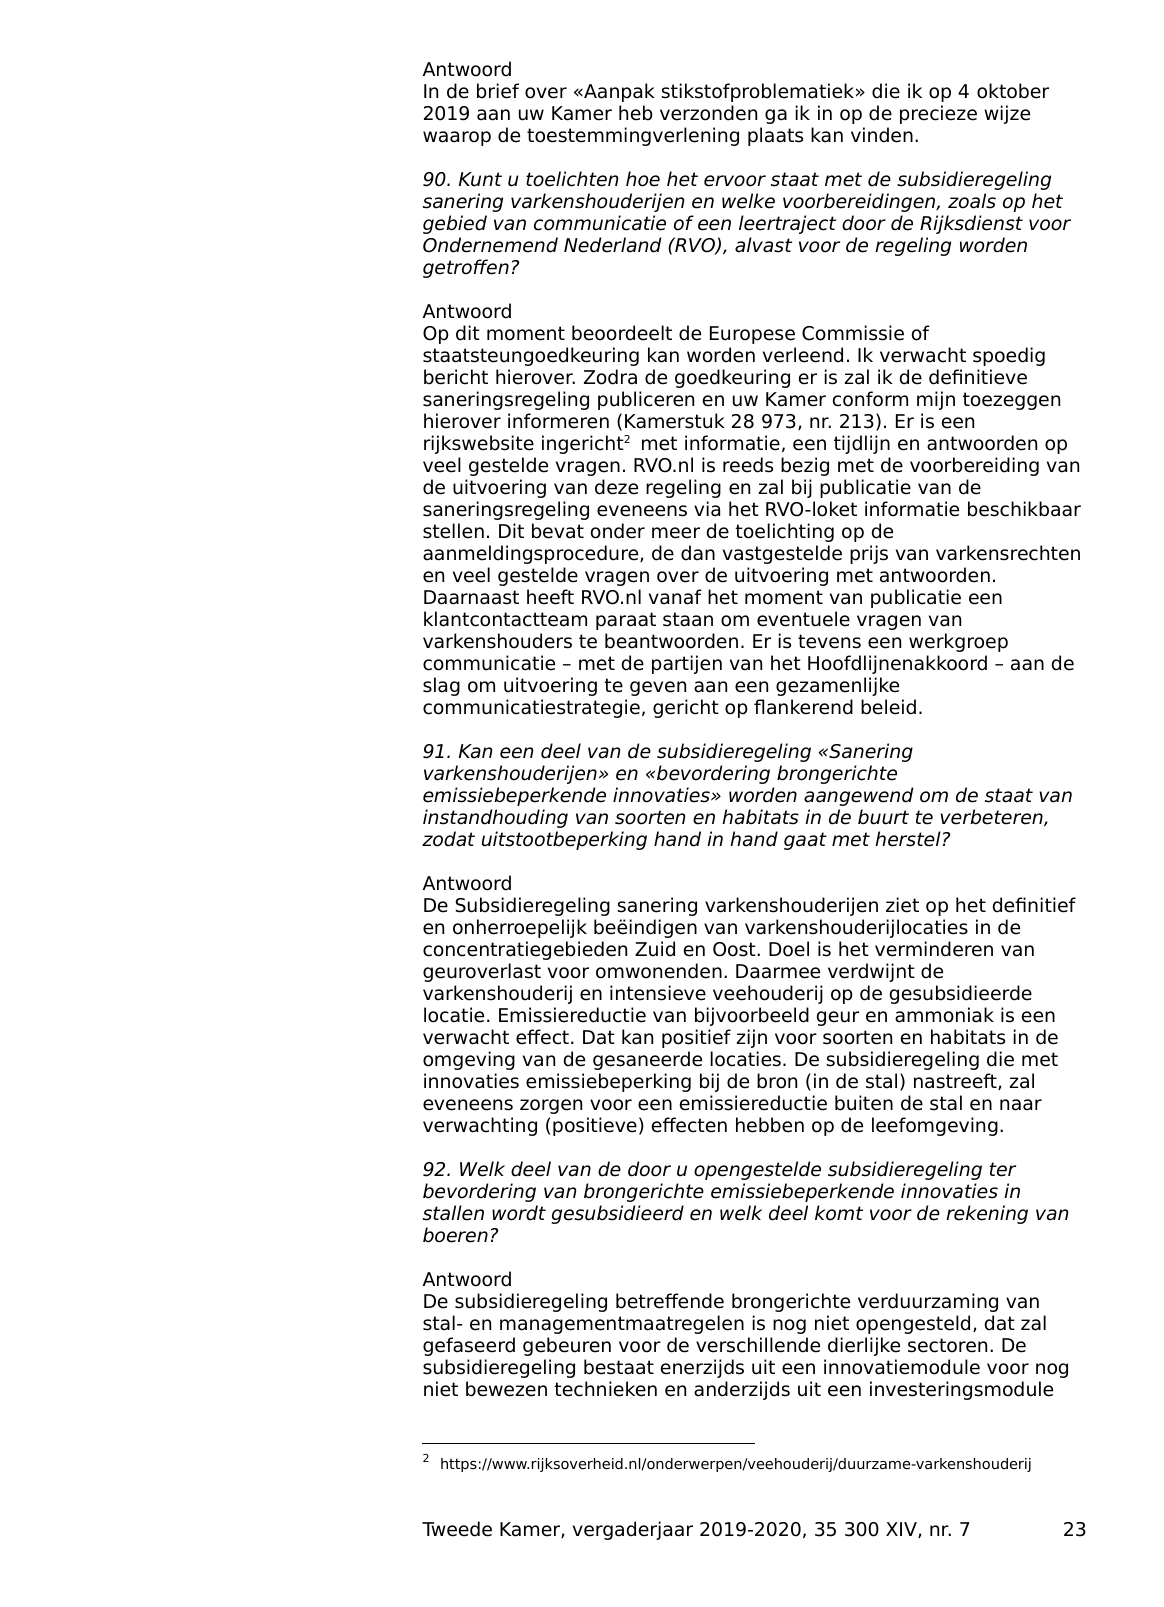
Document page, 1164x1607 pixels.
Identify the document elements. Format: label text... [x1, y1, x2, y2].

text Antwoord [422, 301, 1087, 323]
text 92. Welk deel van de door u opengestelde subsidieregeling ter bevordering van brongerichte emissiebeperkende innovaties in stallen wordt gesubsidieerd en welk deel komt voor de rekening van boeren? [422, 1159, 1087, 1247]
text De Subsidieregeling sanering varkenshouderijen ziet op het definitief en onherroepelijk beëindigen van varkenshouderijlocaties in de concentratiegebieden Zuid en Oost. Doel is het verminderen van geuroverlast voor omwonenden. Daarmee verdwijnt de varkenshouderij en intensieve veehouderij op de gesubsidieerde locatie. Emissiereductie van bijvoorbeeld geur en ammoniak is een verwacht effect. Dat kan positief zijn voor soorten en habitats in de omgeving van de gesaneerde locaties. De subsidieregeling die met innovaties emissiebeperking bij de bron (in de stal) nastreeft, zal eveneens zorgen voor een emissiereductie buiten de stal en naar verwachting (positieve) effecten hebben op de leefomgeving. [422, 895, 1087, 1137]
text Antwoord [422, 59, 1087, 81]
text In de brief over «Aanpak stikstofproblematiek» die ik op 4 oktober 2019 aan uw Kamer heb verzonden ga ik in op de precieze wijze waarop de toestemmingverlening plaats kan vinden. [422, 81, 1087, 147]
text 90. Kunt u toelichten hoe het ervoor staat met de subsidieregeling sanering varkenshouderijen en welke voorbereidingen, zoals op het gebied van communicatie of een leertraject door de Rijksdienst voor Ondernemend Nederland (RVO), alvast voor de regeling worden getroffen? [422, 169, 1087, 279]
text Op dit moment beoordeelt de Europese Commissie of staatsteungoedkeuring kan worden verleend. Ik verwacht spoedig bericht hierover. Zodra de goedkeuring er is zal ik de definitieve saneringsregeling publiceren en uw Kamer conform mijn toezeggen hierover informeren (Kamerstuk 28 973, nr. 213). Er is een rijkswebsite ingericht met informatie, een tijdlijn en antwoorden op veel gestelde vragen. RVO.nl is reeds bezig met de voorbereiding van de uitvoering van deze regeling en zal bij publicatie van de saneringsregeling eveneens via het RVO-loket informatie beschikbaar stellen. Dit bevat onder meer de toelichting op de aanmeldingsprocedure, de dan vastgestelde prijs van varkensrechten en veel gestelde vragen over de uitvoering met antwoorden. Daarnaast heeft RVO.nl vanaf het moment van publicatie een klantcontactteam paraat staan om eventuele vragen van varkenshouders te beantwoorden. Er is tevens een werkgroep communicatie – met de partijen van het Hoofdlijnenakkoord – aan de slag om uitvoering te geven aan een gezamenlijke communicatiestrategie, gericht op flankerend beleid. [422, 323, 1087, 719]
text Antwoord [422, 873, 1087, 895]
text De subsidieregeling betreffende brongerichte verduurzaming van stal- en managementmaatregelen is nog niet opengesteld, dat zal gefaseerd gebeuren voor de verschillende dierlijke sectoren. De subsidieregeling bestaat enerzijds uit een innovatiemodule voor nog niet bewezen technieken en anderzijds uit een investeringsmodule [422, 1291, 1087, 1401]
text Antwoord [422, 1269, 1087, 1291]
text https://www.rijksoverheid.nl/onderwerpen/veehouderij/duurzame-varkenshouderij [422, 1452, 1087, 1474]
text 91. Kan een deel van de subsidieregeling «Sanering varkenshouderijen» en «bevordering brongerichte emissiebeperkende innovaties» worden aangewend om de staat van instandhouding van soorten en habitats in de buurt te verbeteren, zodat uitstootbeperking hand in hand gaat met herstel? [422, 741, 1087, 851]
